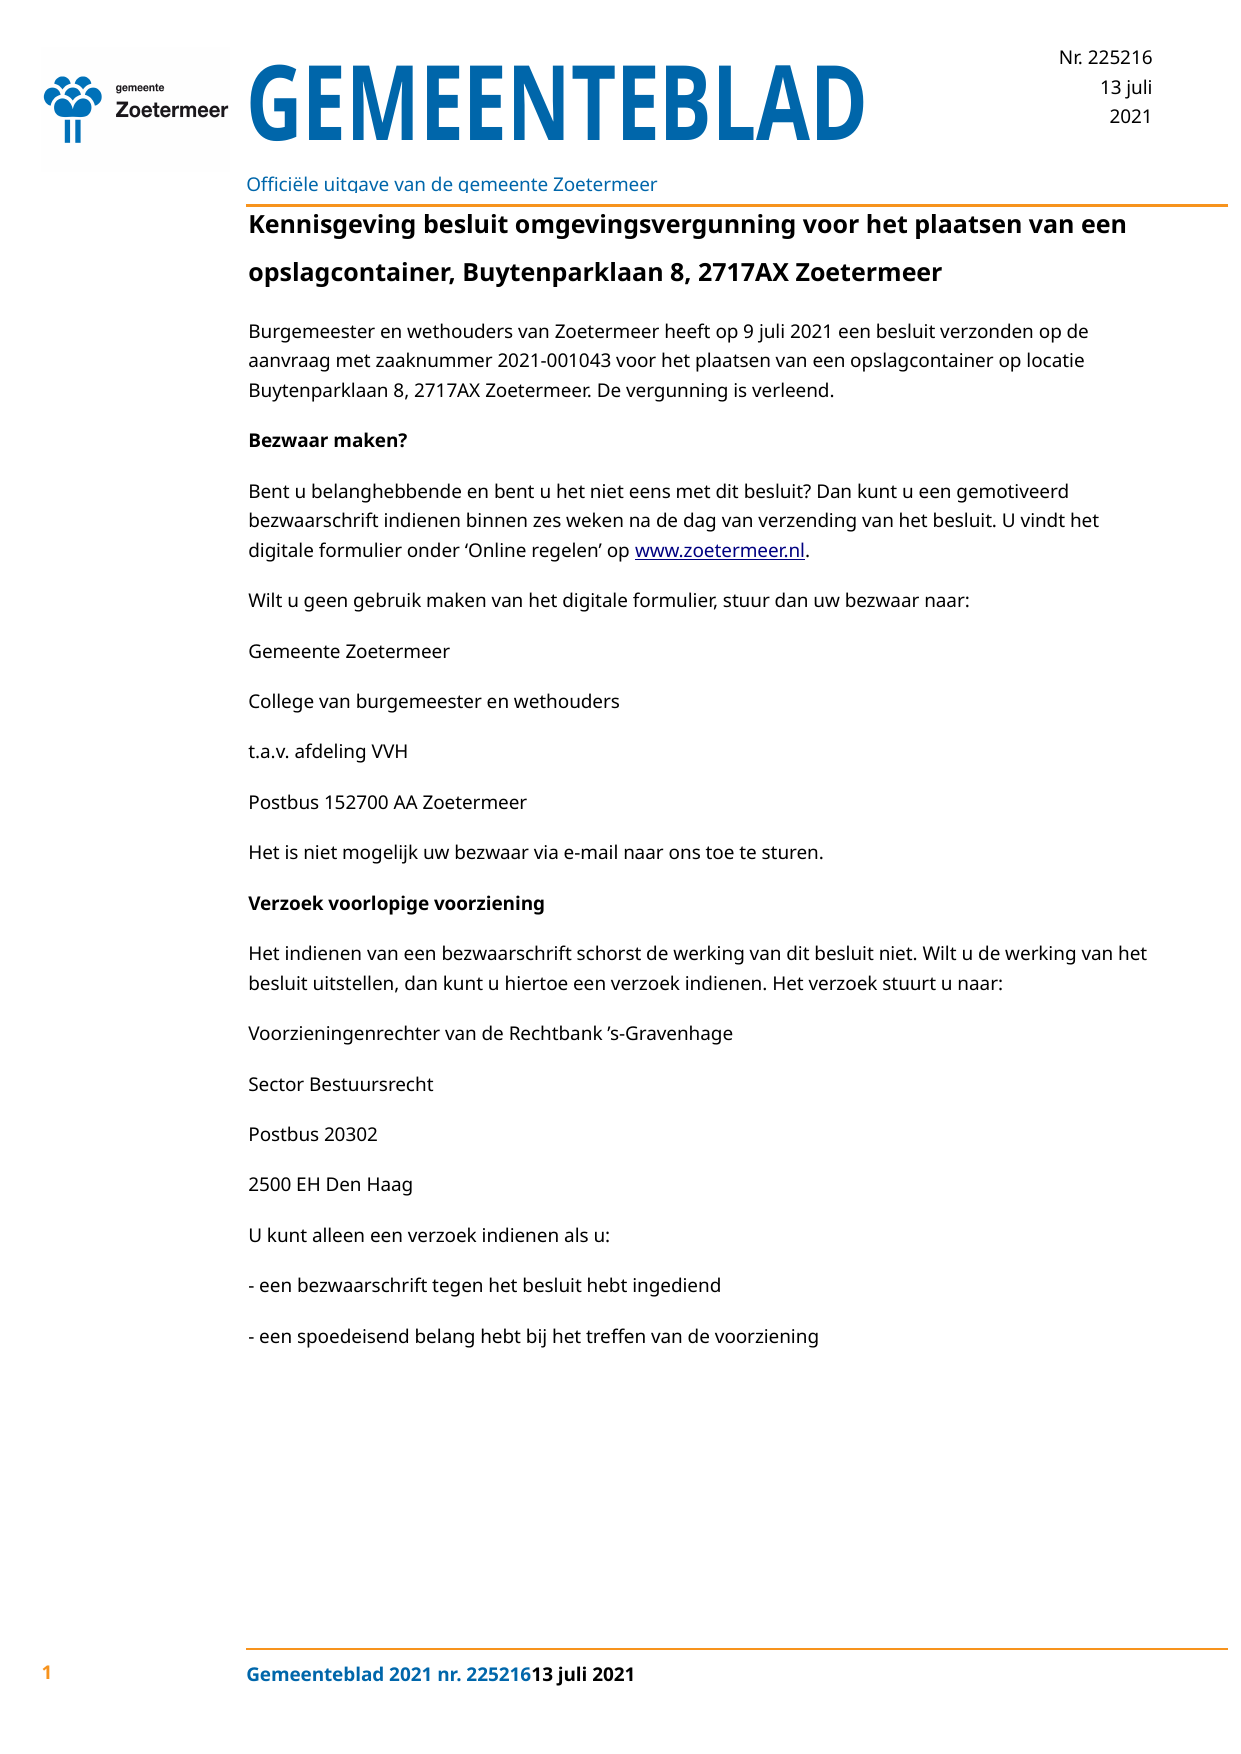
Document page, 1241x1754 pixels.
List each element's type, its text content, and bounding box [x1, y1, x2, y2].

text Sector Bestuursrecht [248, 1071, 1152, 1097]
text U kunt alleen een verzoek indienen als u: [248, 1222, 1152, 1248]
text 2500 EH Den Haag [248, 1172, 1152, 1197]
text Bent u belanghebbende en bent u het niet eens met dit besluit? Dan kunt u een gemotiveerd bezwaarschrift indienen binnen zes weken na de dag van verzending van het besluit. U vindt het digitale formulier onder ‘Online regelen’ op www.zoetermeer.nl. [248, 478, 1152, 563]
text - een bezwaarschrift tegen het besluit hebt ingediend [248, 1272, 1152, 1298]
text Postbus 20302 [248, 1121, 1152, 1147]
text t.a.v. afdeling VVH [248, 739, 1152, 764]
text Het is niet mogelijk uw bezwaar via e-mail naar ons toe te sturen. [248, 839, 1152, 865]
text Verzoek voorlopige voorziening [248, 890, 1152, 916]
text Voorzieningenrechter van de Rechtbank ’s-Gravenhage [248, 1020, 1152, 1046]
text Burgemeester en wethouders van Zoetermeer heeft op 9 juli 2021 een besluit verzonden op de aanvraag met zaaknummer 2021-001043 voor het plaatsen van een opslagcontainer op locatie Buytenparklaan 8, 2717AX Zoetermeer. De vergunning is verleend. [248, 318, 1152, 403]
text Bezwaar maken? [248, 427, 1152, 453]
text - een spoedeisend belang hebt bij het treffen van de voorziening [248, 1323, 1152, 1349]
text College van burgemeester en wethouders [248, 688, 1152, 714]
picture [41, 47, 231, 172]
text Het indienen van een bezwaarschrift schorst de werking van dit besluit niet. Wilt u de werking van het besluit uitstellen, dan kunt u hiertoe een verzoek indienen. Het verzoek stuurt u naar: [248, 940, 1152, 996]
text Wilt u geen gebruik maken van het digitale formulier, stuur dan uw bezwaar naar: [248, 587, 1152, 613]
text Kennisgeving besluit omgevingsvergunning voor het plaatsen van een opslagcontainer, Buytenparklaan 8, 2717AX Zoetermeer [248, 207, 1152, 288]
text Gemeente Zoetermeer [248, 638, 1152, 664]
text Postbus 152700 AA Zoetermeer [248, 789, 1152, 815]
